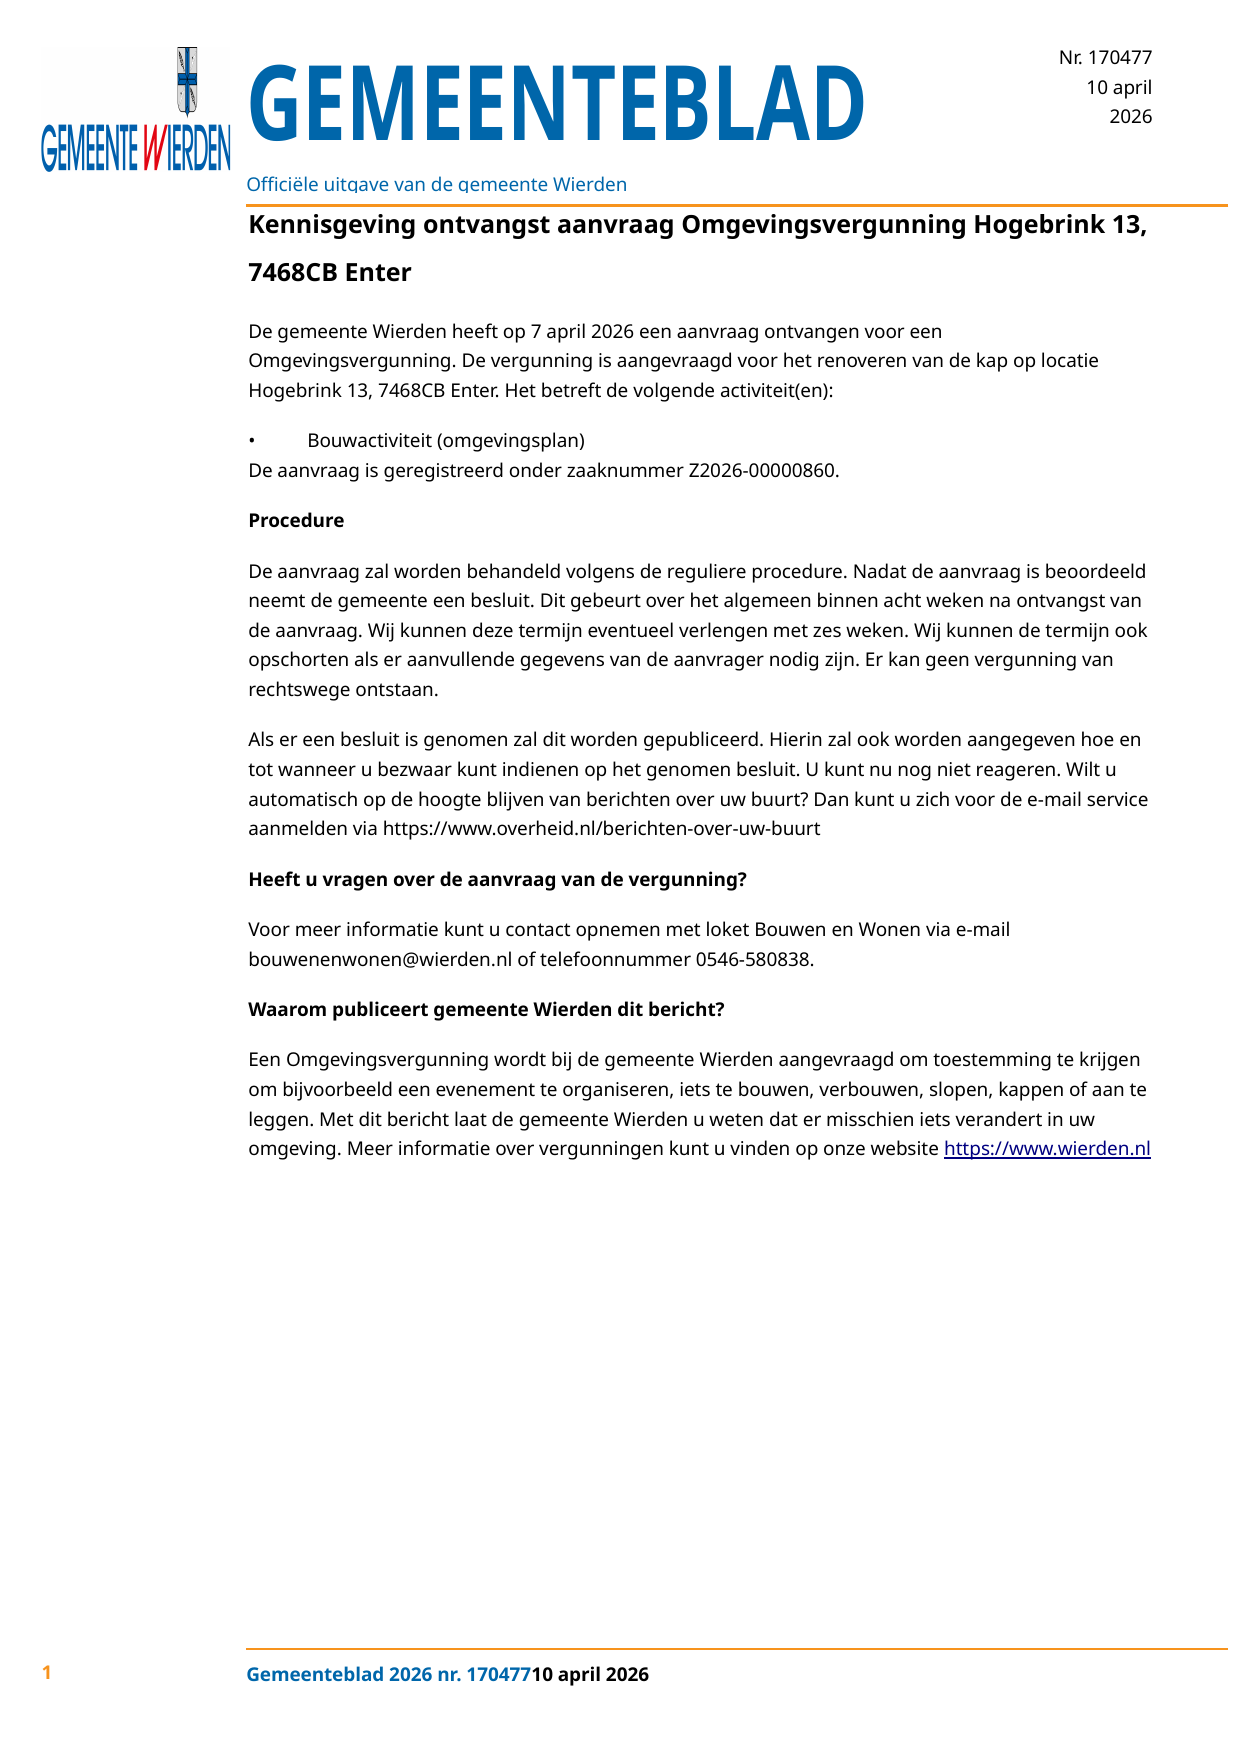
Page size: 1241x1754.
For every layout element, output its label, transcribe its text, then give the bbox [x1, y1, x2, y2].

text De aanvraag is geregistreerd onder zaaknummer Z2026-00000860. [248, 457, 1152, 483]
text Waarom publiceert gemeente Wierden dit bericht? [248, 996, 1152, 1022]
text Kennisgeving ontvangst aanvraag Omgevingsvergunning Hogebrink 13, 7468CB Enter [248, 207, 1152, 288]
picture [41, 47, 231, 172]
text De gemeente Wierden heeft op 7 april 2026 een aanvraag ontvangen voor een Omgevingsvergunning. De vergunning is aangevraagd voor het renoveren van de kap op locatie Hogebrink 13, 7468CB Enter. Het betreft de volgende activiteit(en): [248, 318, 1152, 403]
text Een Omgevingsvergunning wordt bij de gemeente Wierden aangevraagd om toestemming te krijgen om bijvoorbeeld een evenement te organiseren, iets te bouwen, verbouwen, slopen, kappen of aan te leggen. Met dit bericht laat de gemeente Wierden u weten dat er misschien iets verandert in uw omgeving. Meer informatie over vergunningen kunt u vinden op onze website https://www.wierden.nl [248, 1047, 1152, 1161]
text De aanvraag zal worden behandeld volgens de reguliere procedure. Nadat de aanvraag is beoordeeld neemt de gemeente een besluit. Dit gebeurt over het algemeen binnen acht weken na ontvangst van de aanvraag. Wij kunnen deze termijn eventueel verlengen met zes weken. Wij kunnen de termijn ook opschorten als er aanvullende gegevens van de aanvrager nodig zijn. Er kan geen vergunning van rechtswege ontstaan. [248, 558, 1152, 702]
list Bouwactiviteit (omgevingsplan) [248, 427, 1152, 453]
text Voor meer informatie kunt u contact opnemen met loket Bouwen en Wonen via e-mail bouwenenwonen@wierden.nl of telefoonnummer 0546-580838. [248, 916, 1152, 972]
text Heeft u vragen over de aanvraag van de vergunning? [248, 866, 1152, 892]
text Als er een besluit is genomen zal dit worden gepubliceerd. Hierin zal ook worden aangegeven hoe en tot wanneer u bezwaar kunt indienen op het genomen besluit. U kunt nu nog niet reageren. Wilt u automatisch op de hoogte blijven van berichten over uw buurt? Dan kunt u zich voor de e-mail service aanmelden via https://www.overheid.nl/berichten-over-uw-buurt [248, 727, 1152, 841]
text Procedure [248, 507, 1152, 533]
